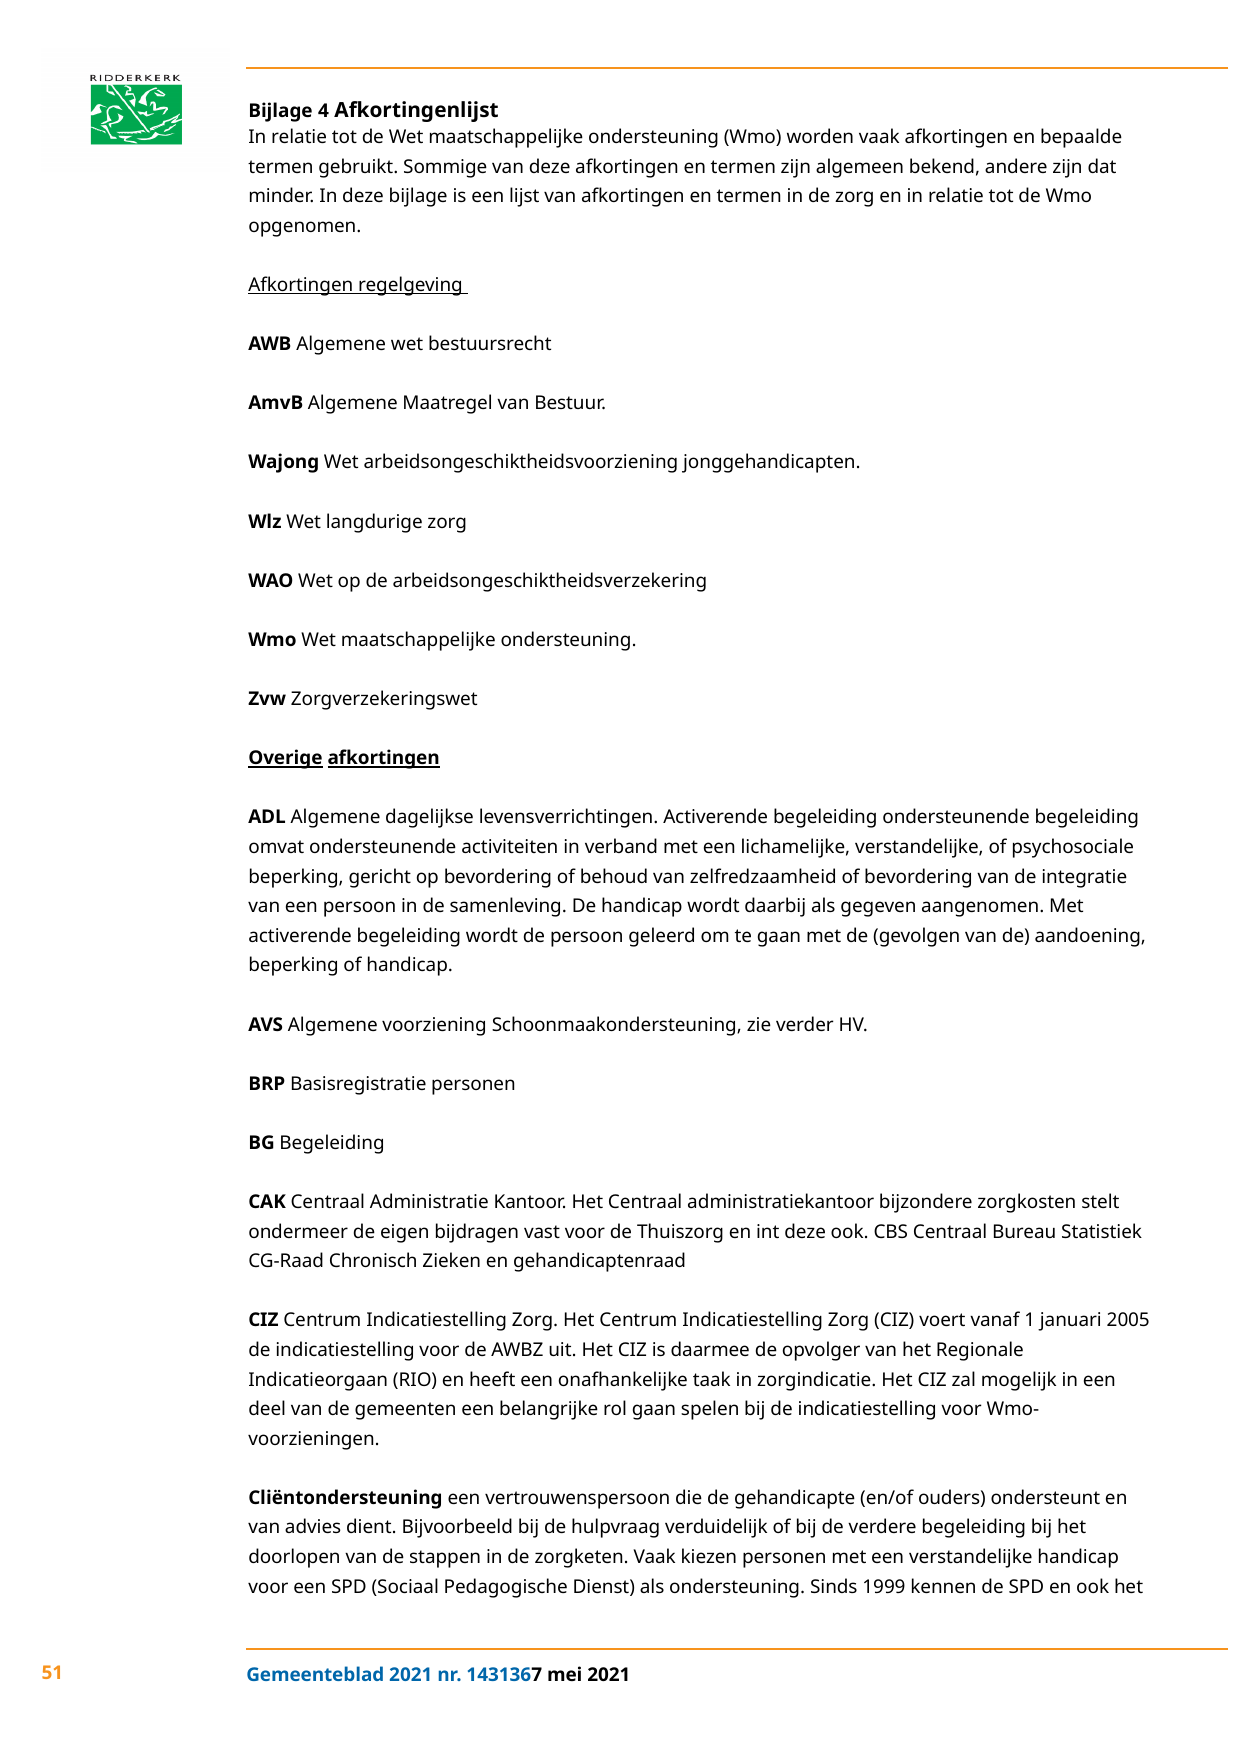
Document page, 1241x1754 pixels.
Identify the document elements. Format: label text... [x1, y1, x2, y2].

text Overige afkortingen [248, 744, 1152, 770]
text In relatie tot de Wet maatschappelijke ondersteuning (Wmo) worden vaak afkortingen en bepaalde termen gebruikt. Sommige van deze afkortingen en termen zijn algemeen bekend, andere zijn dat minder. In deze bijlage is een lijst van afkortingen en termen in de zorg en in relatie tot de Wmo opgenomen. [248, 123, 1152, 238]
text Zvw Zorgverzekeringswet [248, 685, 1152, 711]
text CIZ Centrum Indicatiestelling Zorg. Het Centrum Indicatiestelling Zorg (CIZ) voert vanaf 1 januari 2005 de indicatiestelling voor de AWBZ uit. Het CIZ is daarmee de opvolger van het Regionale Indicatieorgaan (RIO) en heeft een onafhankelijke taak in zorgindicatie. Het CIZ zal mogelijk in een deel van de gemeenten een belangrijke rol gaan spelen bij de indicatiestelling voor Wmo-voorzieningen. [248, 1307, 1152, 1451]
text AmvB Algemene Maatregel van Bestuur. [248, 389, 1152, 415]
picture [41, 47, 231, 172]
text ADL Algemene dagelijkse levensverrichtingen. Activerende begeleiding ondersteunende begeleiding omvat ondersteunende activiteiten in verband met een lichamelijke, verstandelijke, of psychosociale beperking, gericht op bevordering of behoud van zelfredzaamheid of bevordering van de integratie van een persoon in de samenleving. De handicap wordt daarbij als gegeven aangenomen. Met activerende begeleiding wordt de persoon geleerd om te gaan met de (gevolgen van de) aandoening, beperking of handicap. [248, 804, 1152, 977]
text BG Begeleiding [248, 1129, 1152, 1155]
text Cliëntondersteuning een vertrouwenspersoon die de gehandicapte (en/of ouders) ondersteunt en van advies dient. Bijvoorbeeld bij de hulpvraag verduidelijk of bij de verdere begeleiding bij het doorlopen van de stappen in de zorgketen. Vaak kiezen personen met een verstandelijke handicap voor een SPD (Sociaal Pedagogische Dienst) als ondersteuning. Sinds 1999 kennen de SPD en ook het [248, 1484, 1152, 1599]
text Wmo Wet maatschappelijke ondersteuning. [248, 626, 1152, 652]
text BRP Basisregistratie personen [248, 1070, 1152, 1096]
text Wlz Wet langdurige zorg [248, 508, 1152, 534]
text AWB Algemene wet bestuursrecht [248, 330, 1152, 356]
text CAK Centraal Administratie Kantoor. Het Centraal administratiekantoor bijzondere zorgkosten stelt ondermeer de eigen bijdragen vast voor de Thuiszorg en int deze ook. CBS Centraal Bureau Statistiek CG-Raad Chronisch Zieken en gehandicaptenraad [248, 1188, 1152, 1273]
text Wajong Wet arbeidsongeschiktheidsvoorziening jonggehandicapten. [248, 449, 1152, 474]
text Bijlage 4 Afkortingenlijst [248, 95, 1152, 123]
text AVS Algemene voorziening Schoonmaakondersteuning, zie verder HV. [248, 1011, 1152, 1037]
text WAO Wet op de arbeidsongeschiktheidsverzekering [248, 567, 1152, 593]
text Afkortingen regelgeving [248, 271, 1152, 297]
